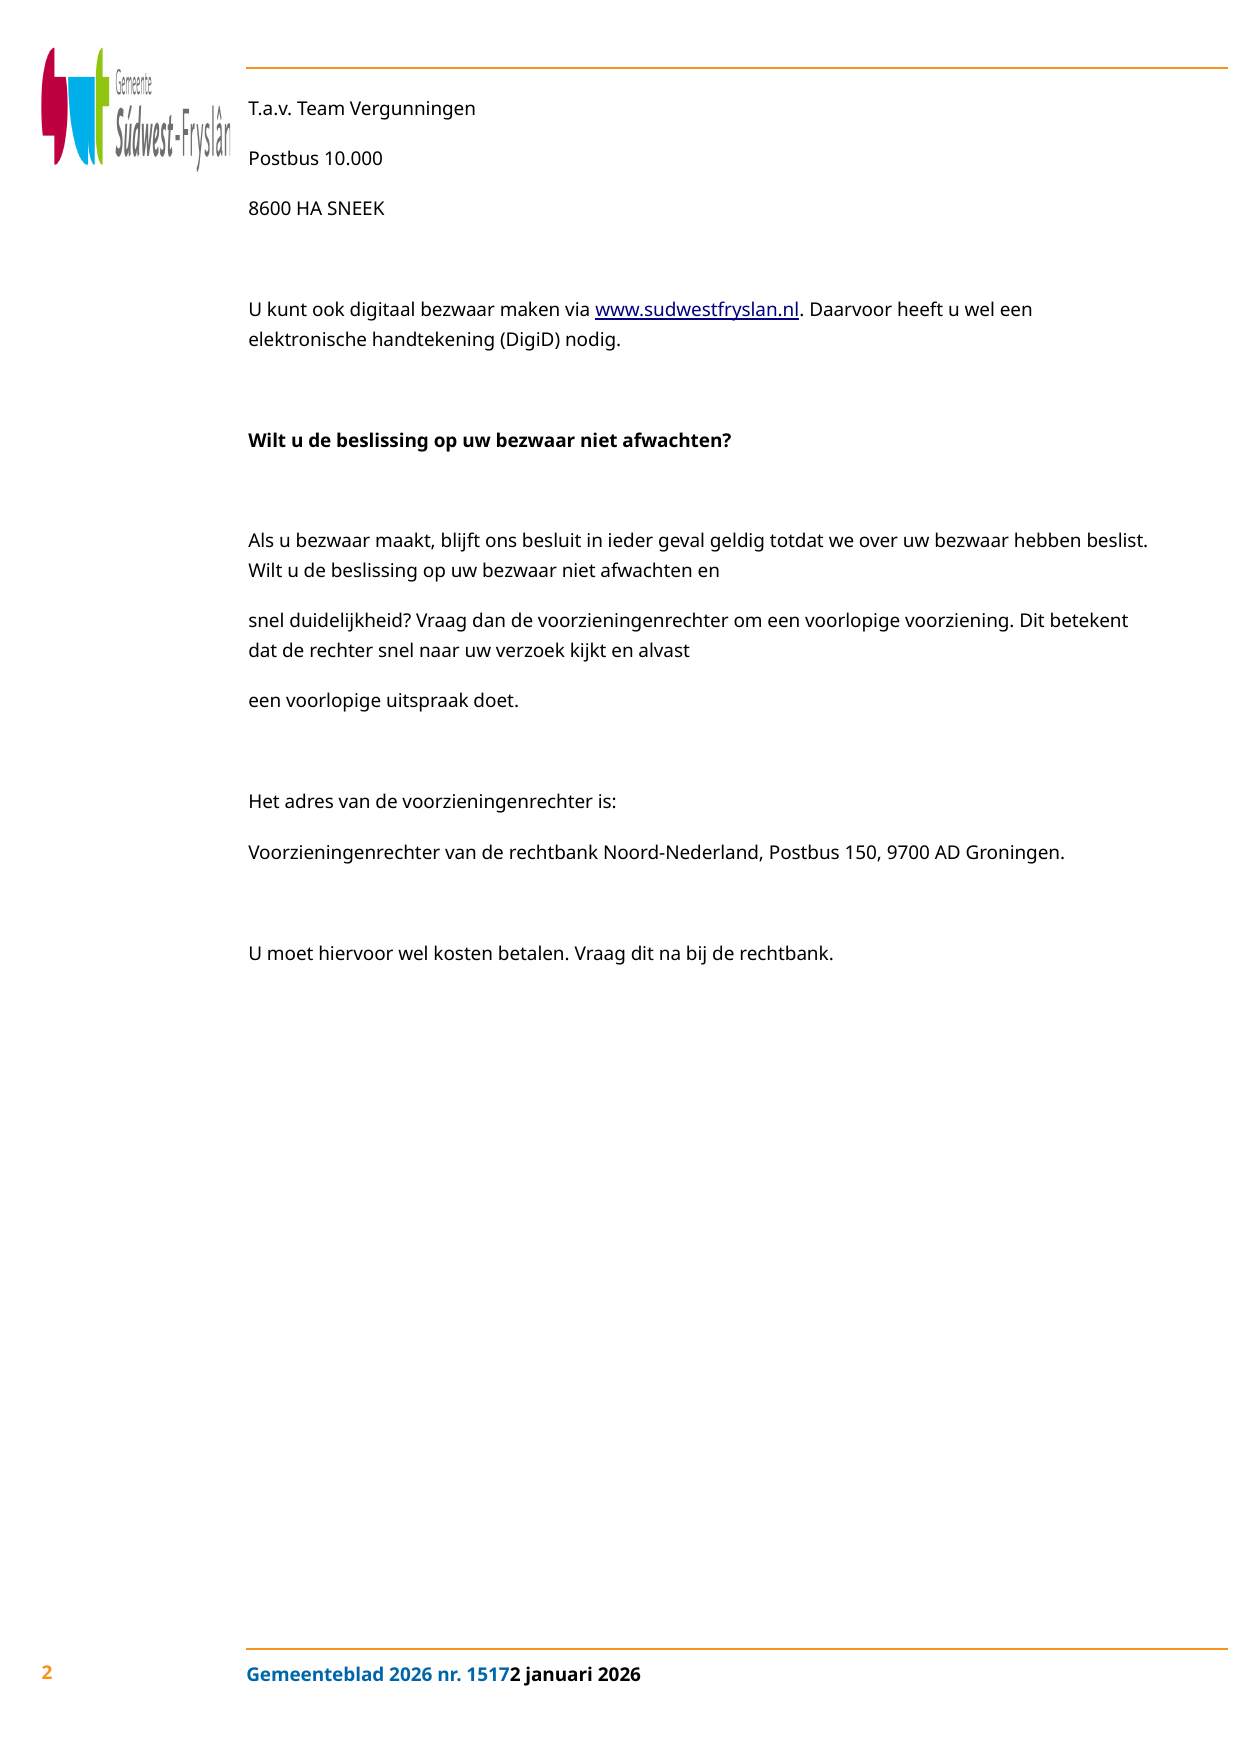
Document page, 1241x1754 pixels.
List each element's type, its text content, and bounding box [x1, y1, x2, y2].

text U kunt ook digitaal bezwaar maken via www.sudwestfryslan.nl. Daarvoor heeft u wel een elektronische handtekening (DigiD) nodig. [248, 296, 1152, 352]
text Postbus 10.000 [248, 145, 1152, 171]
text Wilt u de beslissing op uw bezwaar niet afwachten? [248, 427, 1152, 453]
text 8600 HA SNEEK [248, 196, 1152, 221]
text Voorzieningenrechter van de rechtbank Noord-Nederland, Postbus 150, 9700 AD Groningen. [248, 839, 1152, 865]
text Het adres van de voorzieningenrechter is: [248, 788, 1152, 814]
text U moet hiervoor wel kosten betalen. Vraag dit na bij de rechtbank. [248, 940, 1152, 966]
text een voorlopige uitspraak doet. [248, 688, 1152, 713]
text Als u bezwaar maakt, blijft ons besluit in ieder geval geldig totdat we over uw bezwaar hebben beslist. Wilt u de beslissing op uw bezwaar niet afwachten en [248, 528, 1152, 583]
text T.a.v. Team Vergunningen [248, 95, 1152, 121]
text snel duidelijkheid? Vraag dan de voorzieningenrechter om een voorlopige voorziening. Dit betekent dat de rechter snel naar uw verzoek kijkt en alvast [248, 608, 1152, 663]
picture [41, 47, 231, 172]
